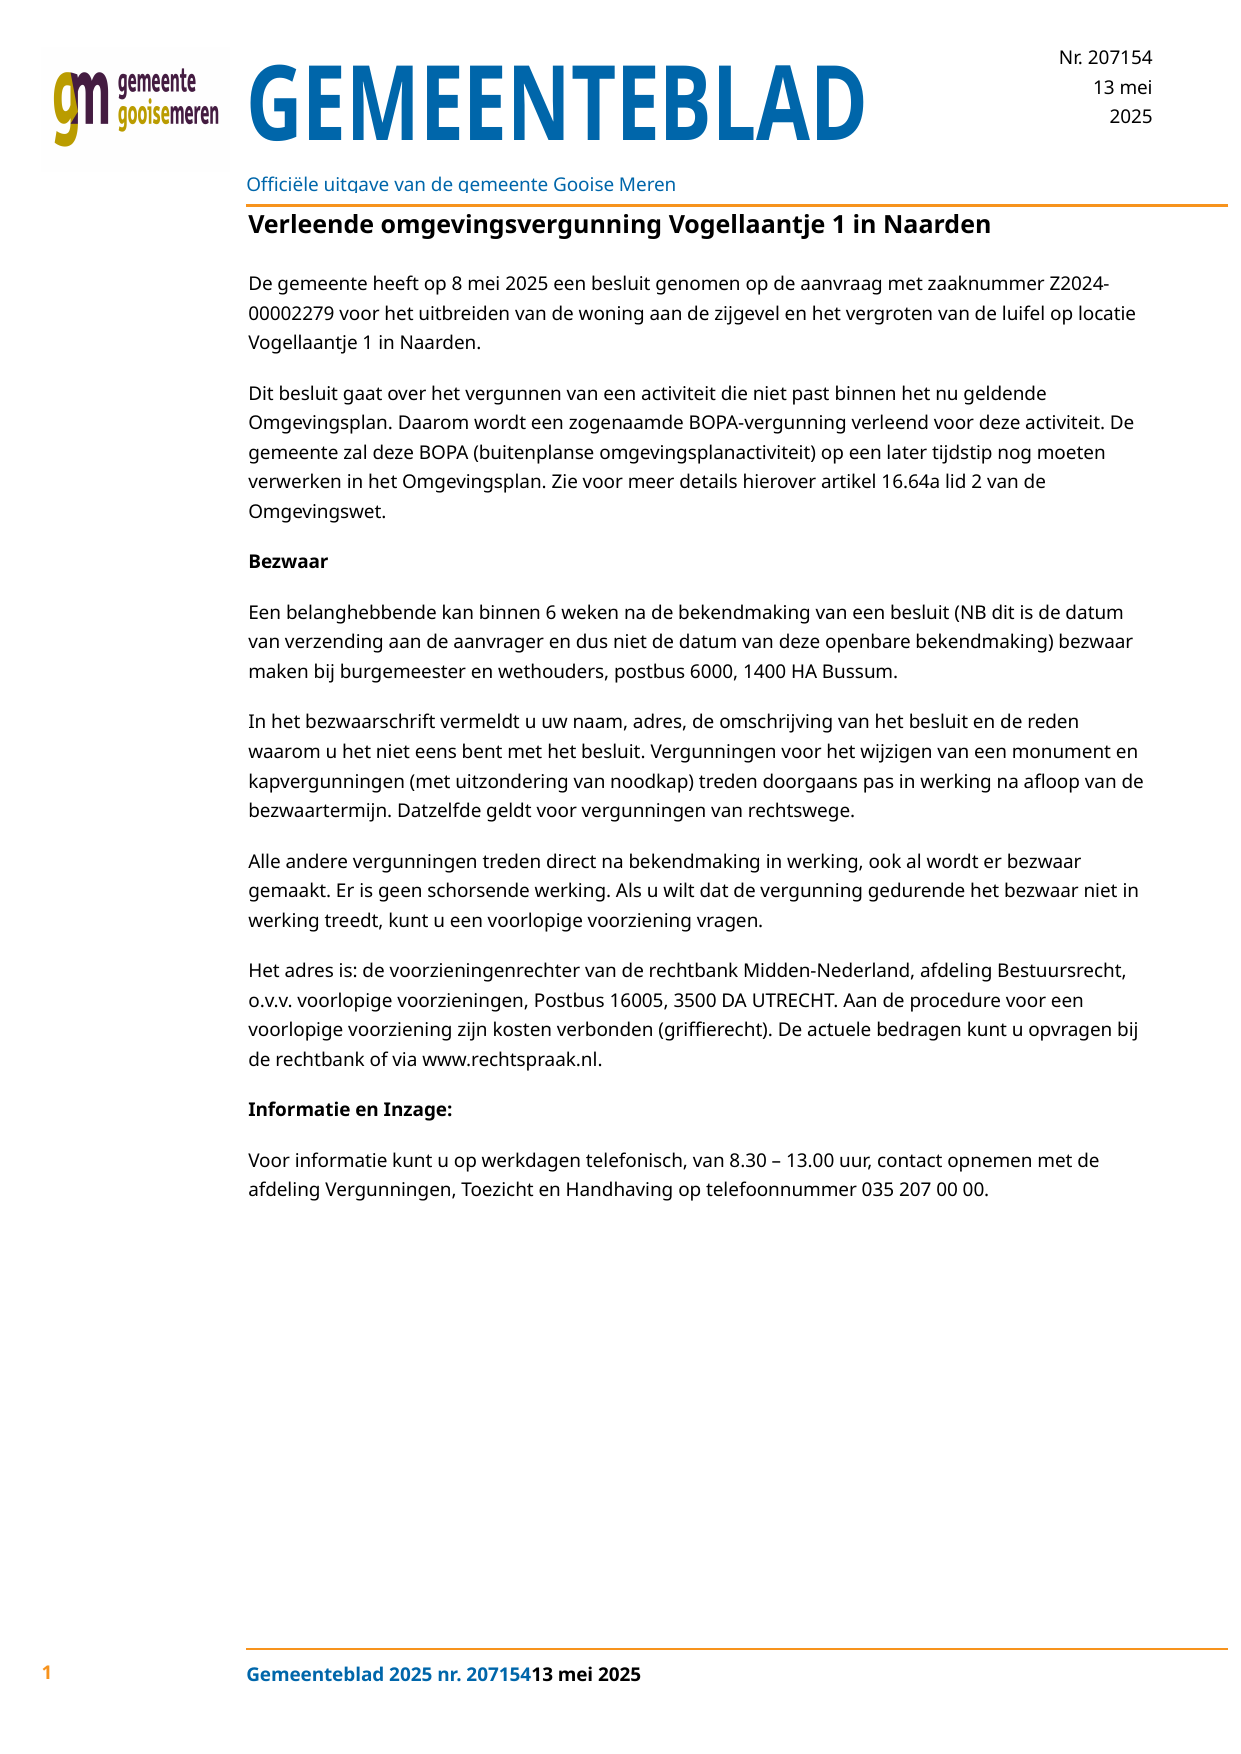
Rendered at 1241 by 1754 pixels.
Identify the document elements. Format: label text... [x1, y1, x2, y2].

text Bezwaar [248, 549, 1152, 574]
text Het adres is: de voorzieningenrechter van de rechtbank Midden-Nederland, afdeling Bestuursrecht, o.v.v. voorlopige voorzieningen, Postbus 16005, 3500 DA UTRECHT. Aan de procedure voor een voorlopige voorziening zijn kosten verbonden (griffierecht). De actuele bedragen kunt u opvragen bij de rechtbank of via www.rechtspraak.nl. [248, 957, 1152, 1072]
text In het bezwaarschrift vermeldt u uw naam, adres, de omschrijving van het besluit en de reden waarom u het niet eens bent met het besluit. Vergunningen voor het wijzigen van een monument en kapvergunningen (met uitzondering van noodkap) treden doorgaans pas in werking na afloop van de bezwaartermijn. Datzelfde geldt voor vergunningen van rechtswege. [248, 709, 1152, 823]
text Verleende omgevingsvergunning Vogellaantje 1 in Naarden [248, 207, 1152, 241]
text Voor informatie kunt u op werkdagen telefonisch, van 8.30 – 13.00 uur, contact opnemen met de afdeling Vergunningen, Toezicht en Handhaving op telefoonnummer 035 207 00 00. [248, 1147, 1152, 1202]
text Een belanghebbende kan binnen 6 weken na de bekendmaking van een besluit (NB dit is de datum van verzending aan de aanvrager en dus niet de datum van deze openbare bekendmaking) bezwaar maken bij burgemeester en wethouders, postbus 6000, 1400 HA Bussum. [248, 599, 1152, 684]
text Dit besluit gaat over het vergunnen van een activiteit die niet past binnen het nu geldende Omgevingsplan. Daarom wordt een zogenaamde BOPA-vergunning verleend voor deze activiteit. De gemeente zal deze BOPA (buitenplanse omgevingsplanactiviteit) op een later tijdstip nog moeten verwerken in het Omgevingsplan. Zie voor meer details hierover artikel 16.64a lid 2 van de Omgevingswet. [248, 380, 1152, 524]
text Alle andere vergunningen treden direct na bekendmaking in werking, ook al wordt er bezwaar gemaakt. Er is geen schorsende werking. Als u wilt dat de vergunning gedurende het bezwaar niet in werking treedt, kunt u een voorlopige voorziening vragen. [248, 848, 1152, 933]
text Informatie en Inzage: [248, 1097, 1152, 1122]
picture [41, 47, 231, 172]
text De gemeente heeft op 8 mei 2025 een besluit genomen op de aanvraag met zaaknummer Z2024-00002279 voor het uitbreiden van de woning aan de zijgevel en het vergroten van de luifel op locatie Vogellaantje 1 in Naarden. [248, 270, 1152, 355]
